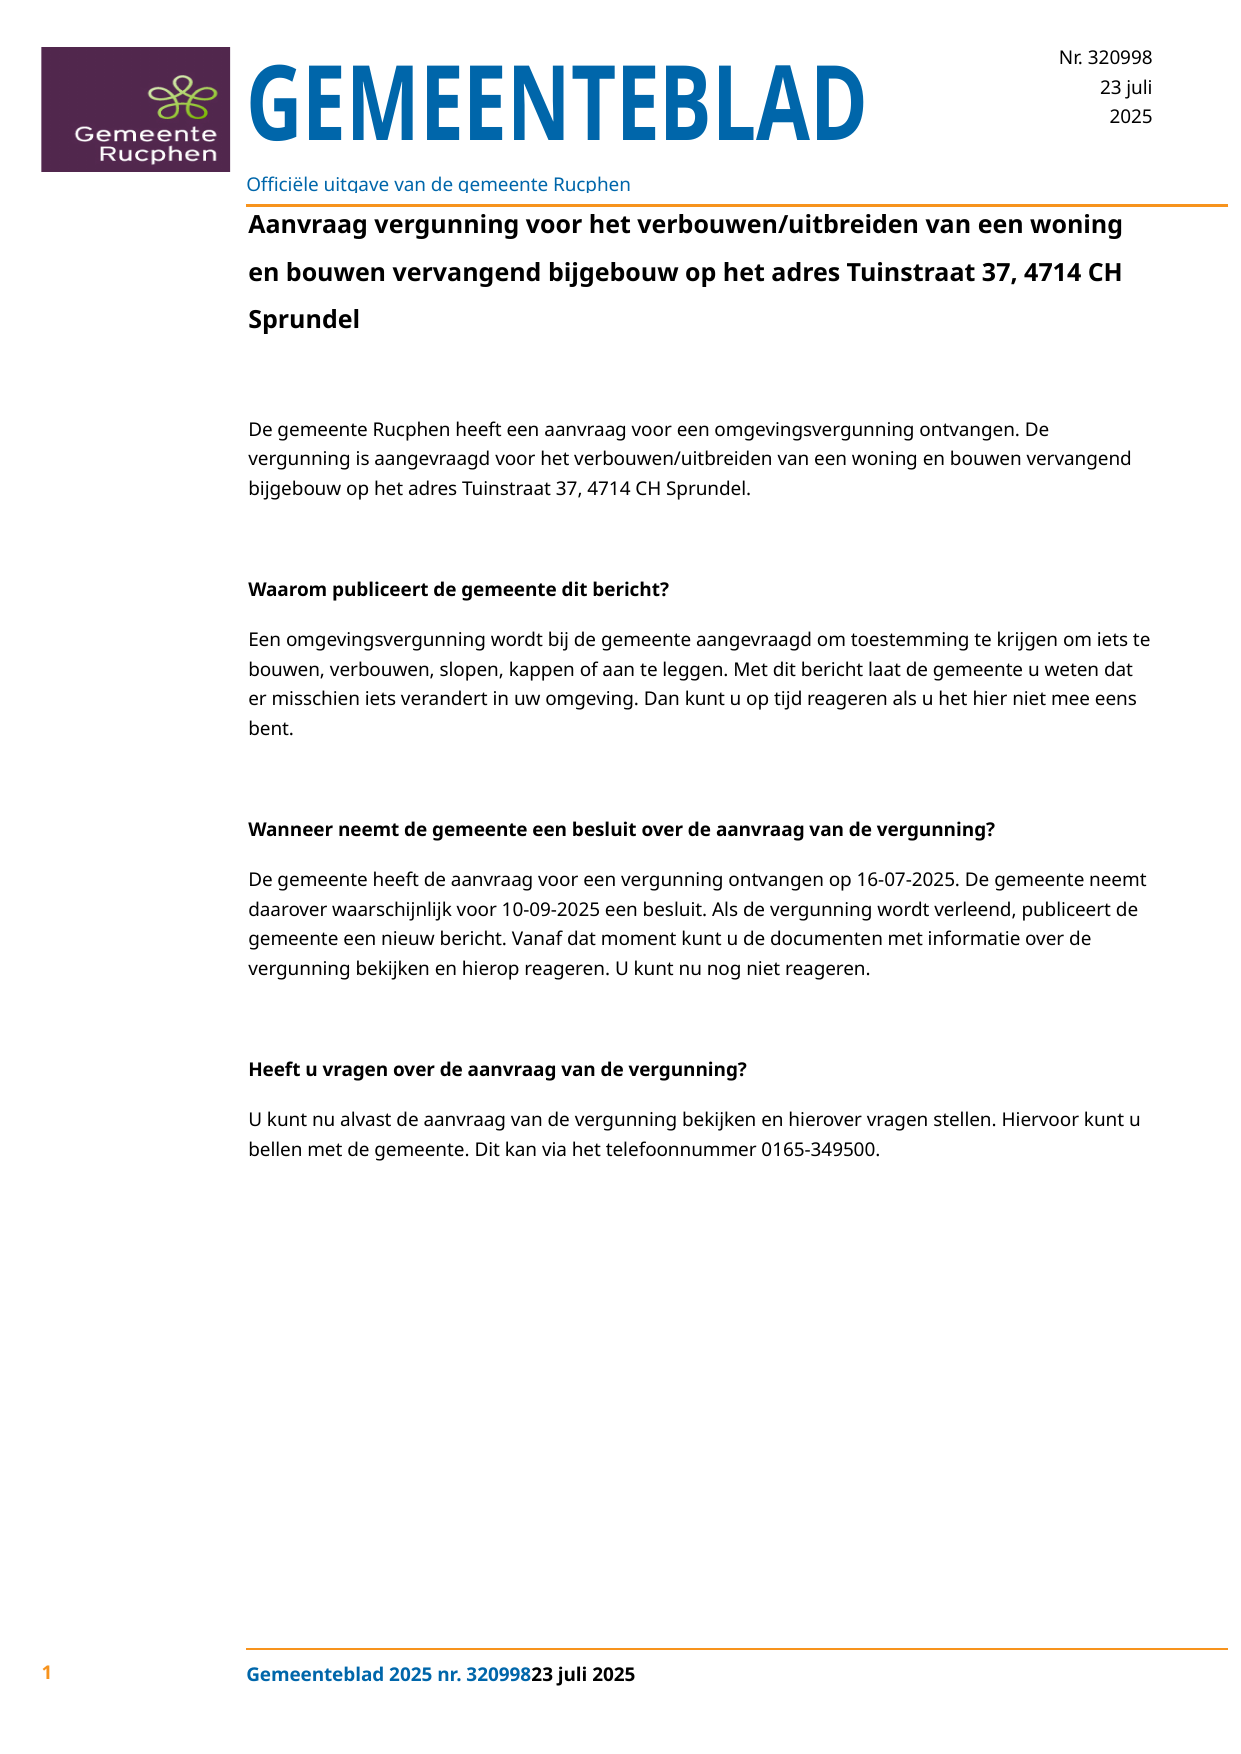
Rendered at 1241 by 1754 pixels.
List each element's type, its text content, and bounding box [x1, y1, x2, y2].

text De gemeente heeft de aanvraag voor een vergunning ontvangen op 16-07-2025. De gemeente neemt daarover waarschijnlijk voor 10-09-2025 een besluit. Als de vergunning wordt verleend, publiceert de gemeente een nieuw bericht. Vanaf dat moment kunt u de documenten met informatie over de vergunning bekijken en hierop reageren. U kunt nu nog niet reageren. [248, 866, 1152, 981]
text Wanneer neemt de gemeente een besluit over de aanvraag van de vergunning? [248, 816, 1152, 842]
text Heeft u vragen over de aanvraag van de vergunning? [248, 1056, 1152, 1082]
text Aanvraag vergunning voor het verbouwen/uitbreiden van een woning en bouwen vervangend bijgebouw op het adres Tuinstraat 37, 4714 CH Sprundel [248, 207, 1152, 336]
text U kunt nu alvast de aanvraag van de vergunning bekijken en hierover vragen stellen. Hiervoor kunt u bellen met de gemeente. Dit kan via het telefoonnummer 0165-349500. [248, 1106, 1152, 1162]
picture [41, 47, 231, 172]
text Een omgevingsvergunning wordt bij de gemeente aangevraagd om toestemming te krijgen om iets te bouwen, verbouwen, slopen, kappen of aan te leggen. Met dit bericht laat de gemeente u weten dat er misschien iets verandert in uw omgeving. Dan kunt u op tijd reageren als u het hier niet mee eens bent. [248, 626, 1152, 741]
text Waarom publiceert de gemeente dit bericht? [248, 576, 1152, 602]
text De gemeente Rucphen heeft een aanvraag voor een omgevingsvergunning ontvangen. De vergunning is aangevraagd voor het verbouwen/uitbreiden van een woning en bouwen vervangend bijgebouw op het adres Tuinstraat 37, 4714 CH Sprundel. [248, 416, 1152, 501]
